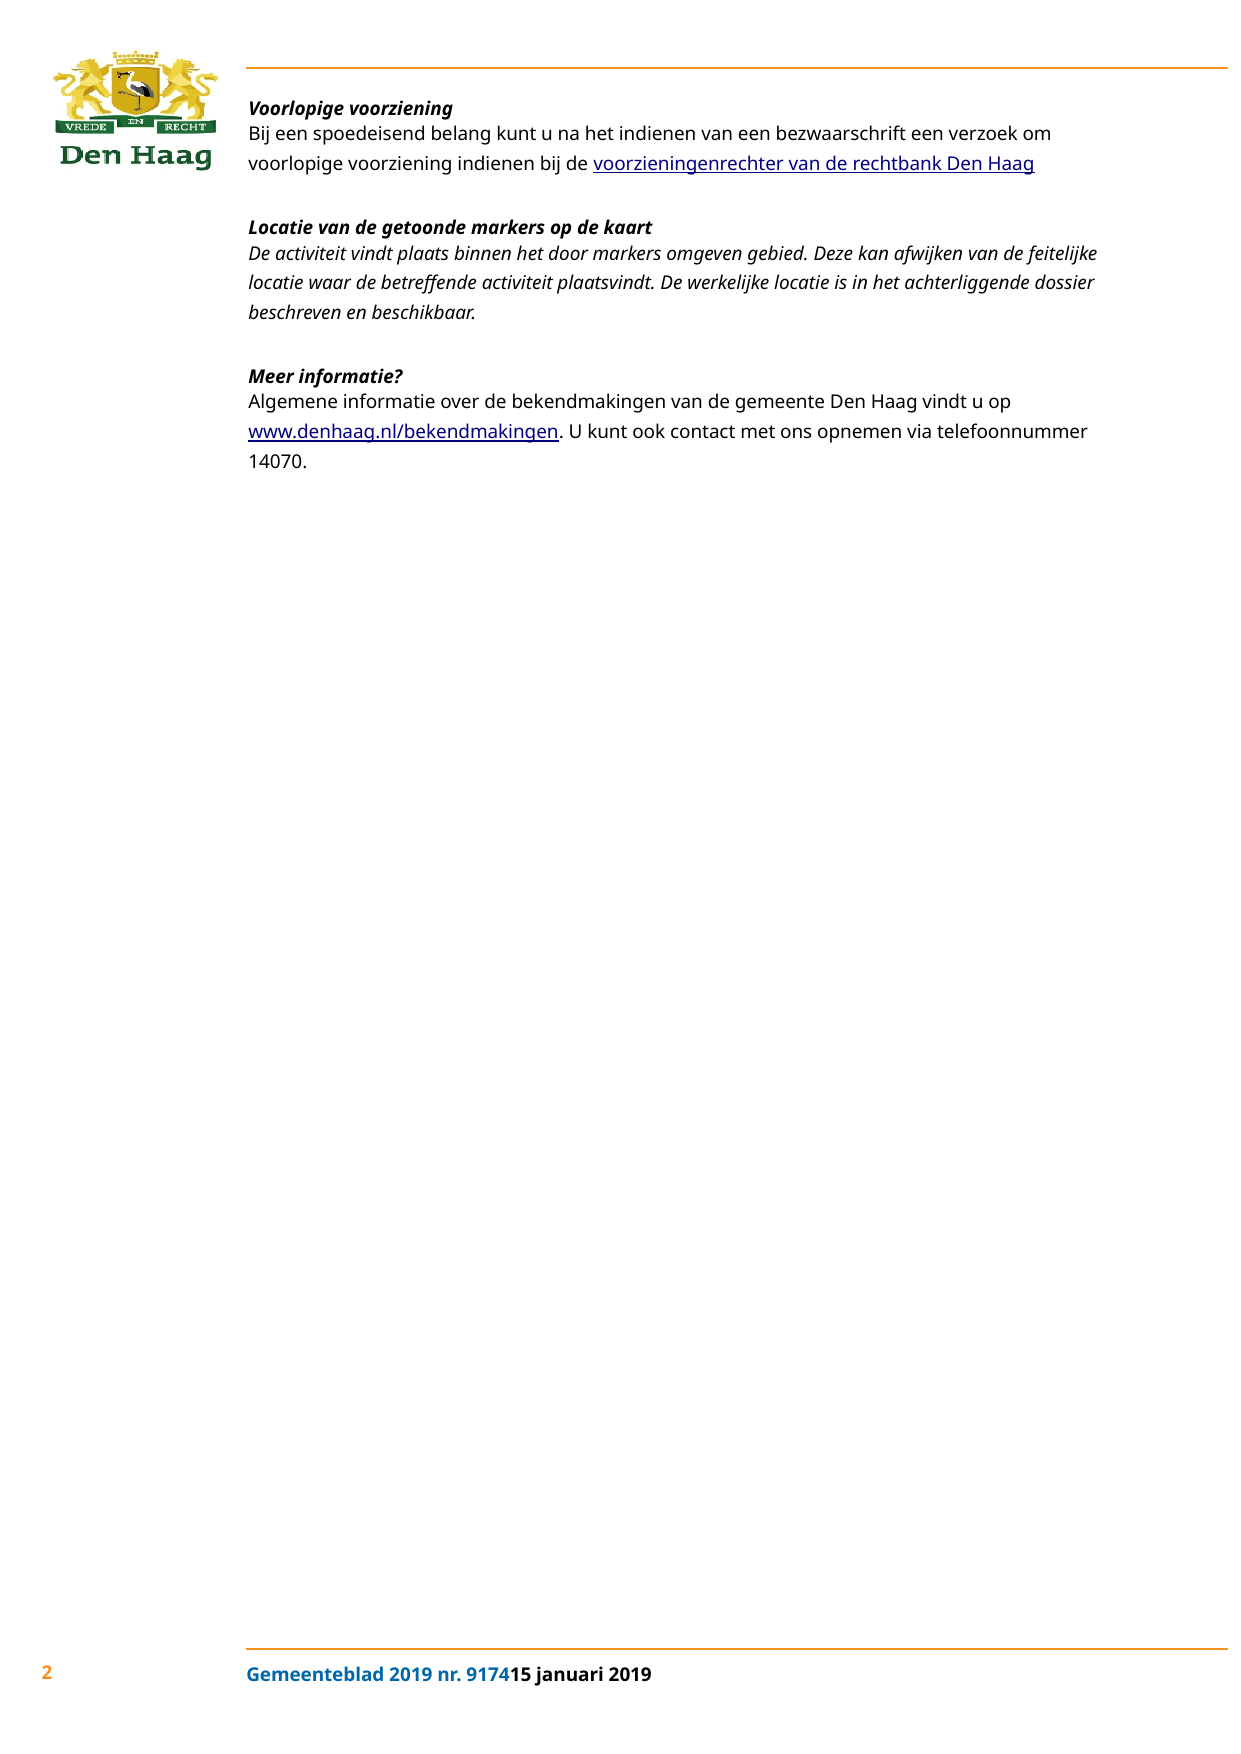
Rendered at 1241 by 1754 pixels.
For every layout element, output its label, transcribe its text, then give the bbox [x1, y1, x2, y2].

text Locatie van de getoonde markers op de kaart [248, 214, 1152, 240]
text Voorlopige voorziening [248, 95, 1152, 121]
text Bij een spoedeisend belang kunt u na het indienen van een bezwaarschrift een verzoek om voorlopige voorziening indienen bij de voorzieningenrechter van de rechtbank Den Haag [248, 121, 1152, 176]
text Algemene informatie over de bekendmakingen van de gemeente Den Haag vindt u op www.denhaag.nl/bekendmakingen. U kunt ook contact met ons opnemen via telefoonnummer 14070. [248, 389, 1152, 473]
picture [41, 47, 231, 172]
text Meer informatie? [248, 363, 1152, 389]
text De activiteit vindt plaats binnen het door markers omgeven gebied. Deze kan afwijken van de feitelijke locatie waar de betreffende activiteit plaatsvindt. De werkelijke locatie is in het achterliggende dossier beschreven en beschikbaar. [248, 240, 1152, 325]
